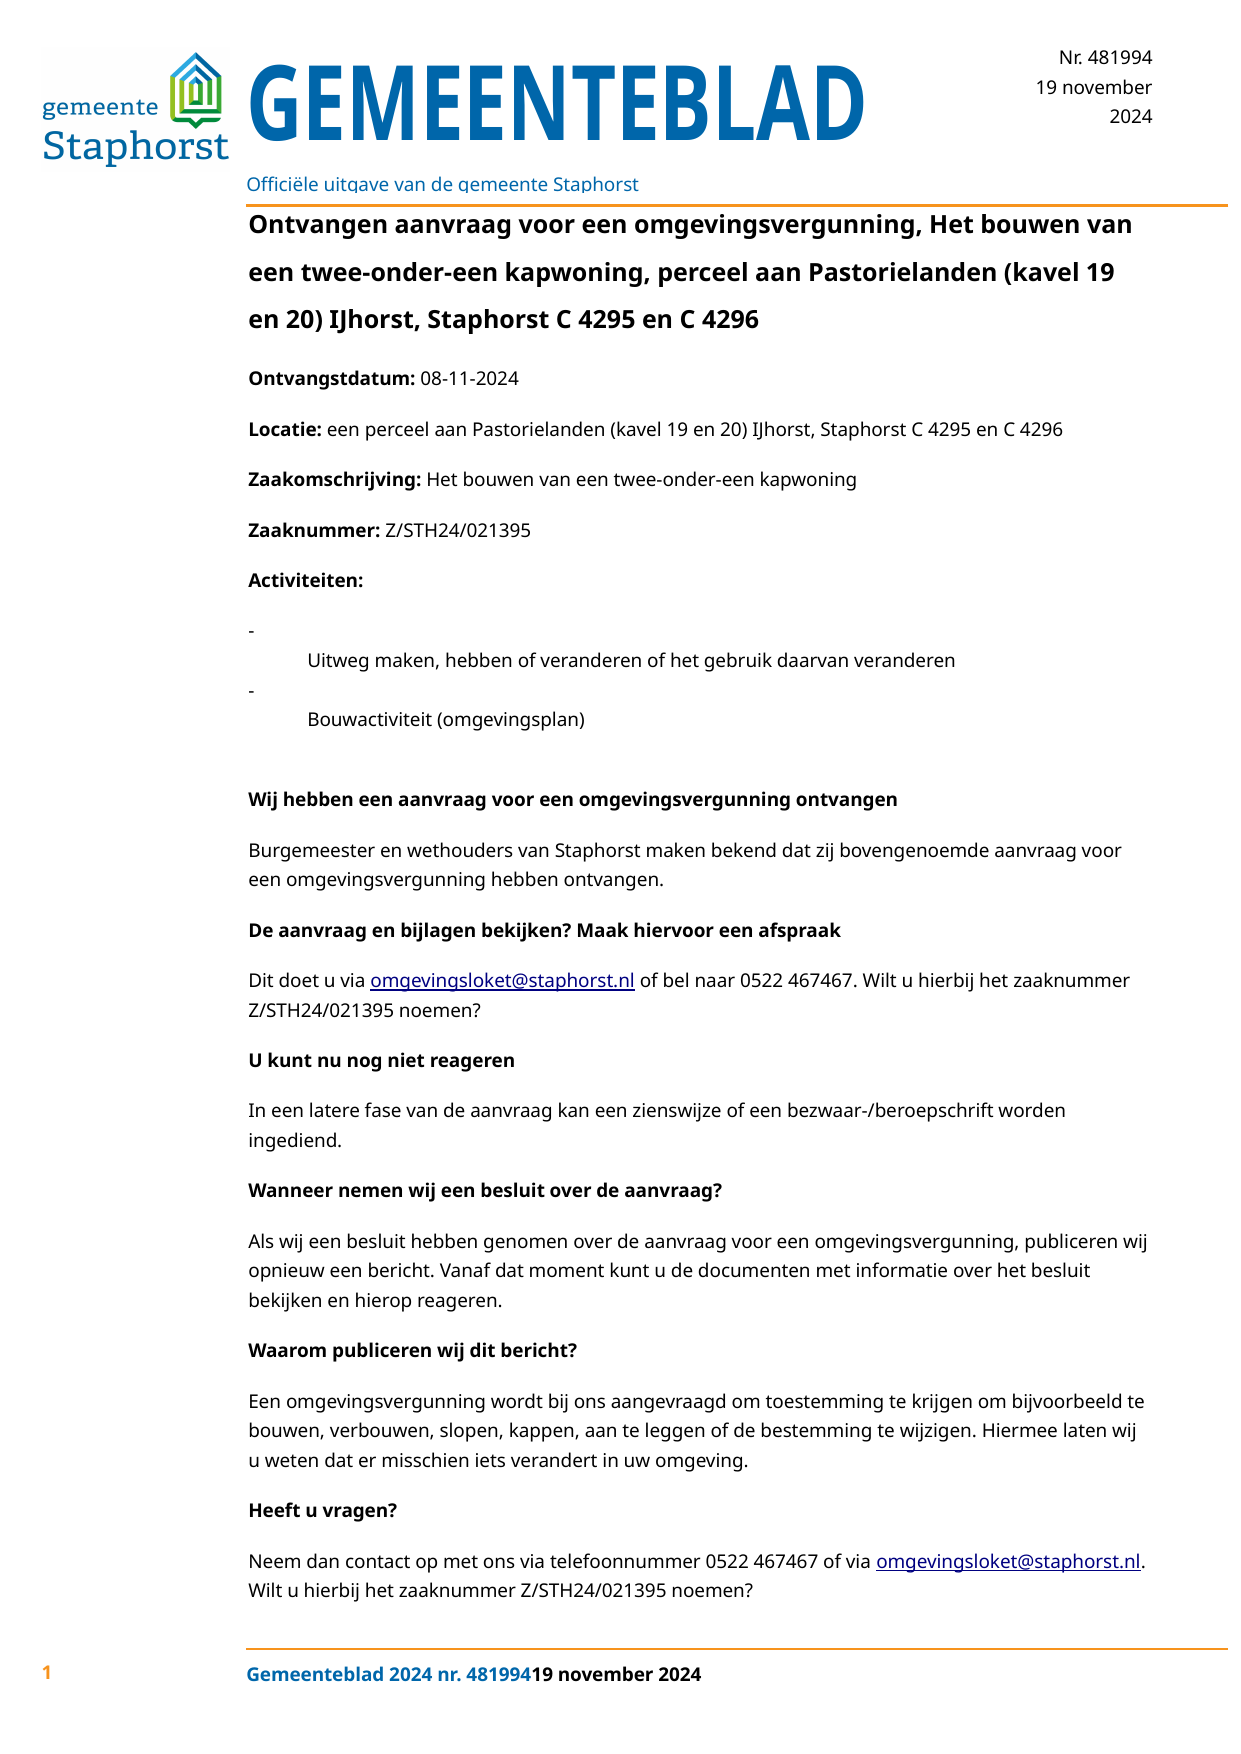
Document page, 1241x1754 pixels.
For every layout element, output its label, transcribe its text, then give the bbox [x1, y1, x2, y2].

text Wij hebben een aanvraag voor een omgevingsvergunning ontvangen [248, 786, 1152, 812]
text U kunt nu nog niet reageren [248, 1047, 1152, 1073]
text Ontvangstdatum: 08-11-2024 [248, 366, 1152, 391]
text Dit doet u via omgevingsloket@staphorst.nl of bel naar 0522 467467. Wilt u hierbij het zaaknummer Z/STH24/021395 noemen? [248, 967, 1152, 1022]
text Ontvangen aanvraag voor een omgevingsvergunning, Het bouwen van een twee-onder-een kapwoning, perceel aan Pastorielanden (kavel 19 en 20) IJhorst, Staphorst C 4295 en C 4296 [248, 207, 1152, 336]
text Locatie: een perceel aan Pastorielanden (kavel 19 en 20) IJhorst, Staphorst C 4295 en C 4296 [248, 416, 1152, 442]
text Als wij een besluit hebben genomen over de aanvraag voor een omgevingsvergunning, publiceren wij opnieuw een bericht. Vanaf dat moment kunt u de documenten met informatie over het besluit bekijken en hierop reageren. [248, 1228, 1152, 1313]
text Wanneer nemen wij een besluit over de aanvraag? [248, 1178, 1152, 1203]
text Zaaknummer: Z/STH24/021395 [248, 517, 1152, 542]
text Burgemeester en wethouders van Staphorst maken bekend dat zij bovengenoemde aanvraag voor een omgevingsvergunning hebben ontvangen. [248, 837, 1152, 892]
text De aanvraag en bijlagen bekijken? Maak hiervoor een afspraak [248, 917, 1152, 942]
text In een latere fase van de aanvraag kan een zienswijze of een bezwaar-/beroepschrift worden ingediend. [248, 1098, 1152, 1153]
text Een omgevingsvergunning wordt bij ons aangevraagd om toestemming te krijgen om bijvoorbeeld te bouwen, verbouwen, slopen, kappen, aan te leggen of de bestemming te wijzigen. Hiermee laten wij u weten dat er misschien iets verandert in uw omgeving. [248, 1388, 1152, 1473]
text Heeft u vragen? [248, 1498, 1152, 1523]
text Waarom publiceren wij dit bericht? [248, 1338, 1152, 1363]
text Activiteiten: [248, 567, 1152, 593]
text Zaakomschrijving: Het bouwen van een twee-onder-een kapwoning [248, 466, 1152, 492]
list Uitweg maken, hebben of veranderen of het gebruik daarvan veranderen [248, 647, 1152, 673]
text Neem dan contact op met ons via telefoonnummer 0522 467467 of via omgevingsloket@staphorst.nl. Wilt u hierbij het zaaknummer Z/STH24/021395 noemen? [248, 1548, 1152, 1603]
picture [41, 47, 231, 172]
list Bouwactiviteit (omgevingsplan) [248, 706, 1152, 732]
